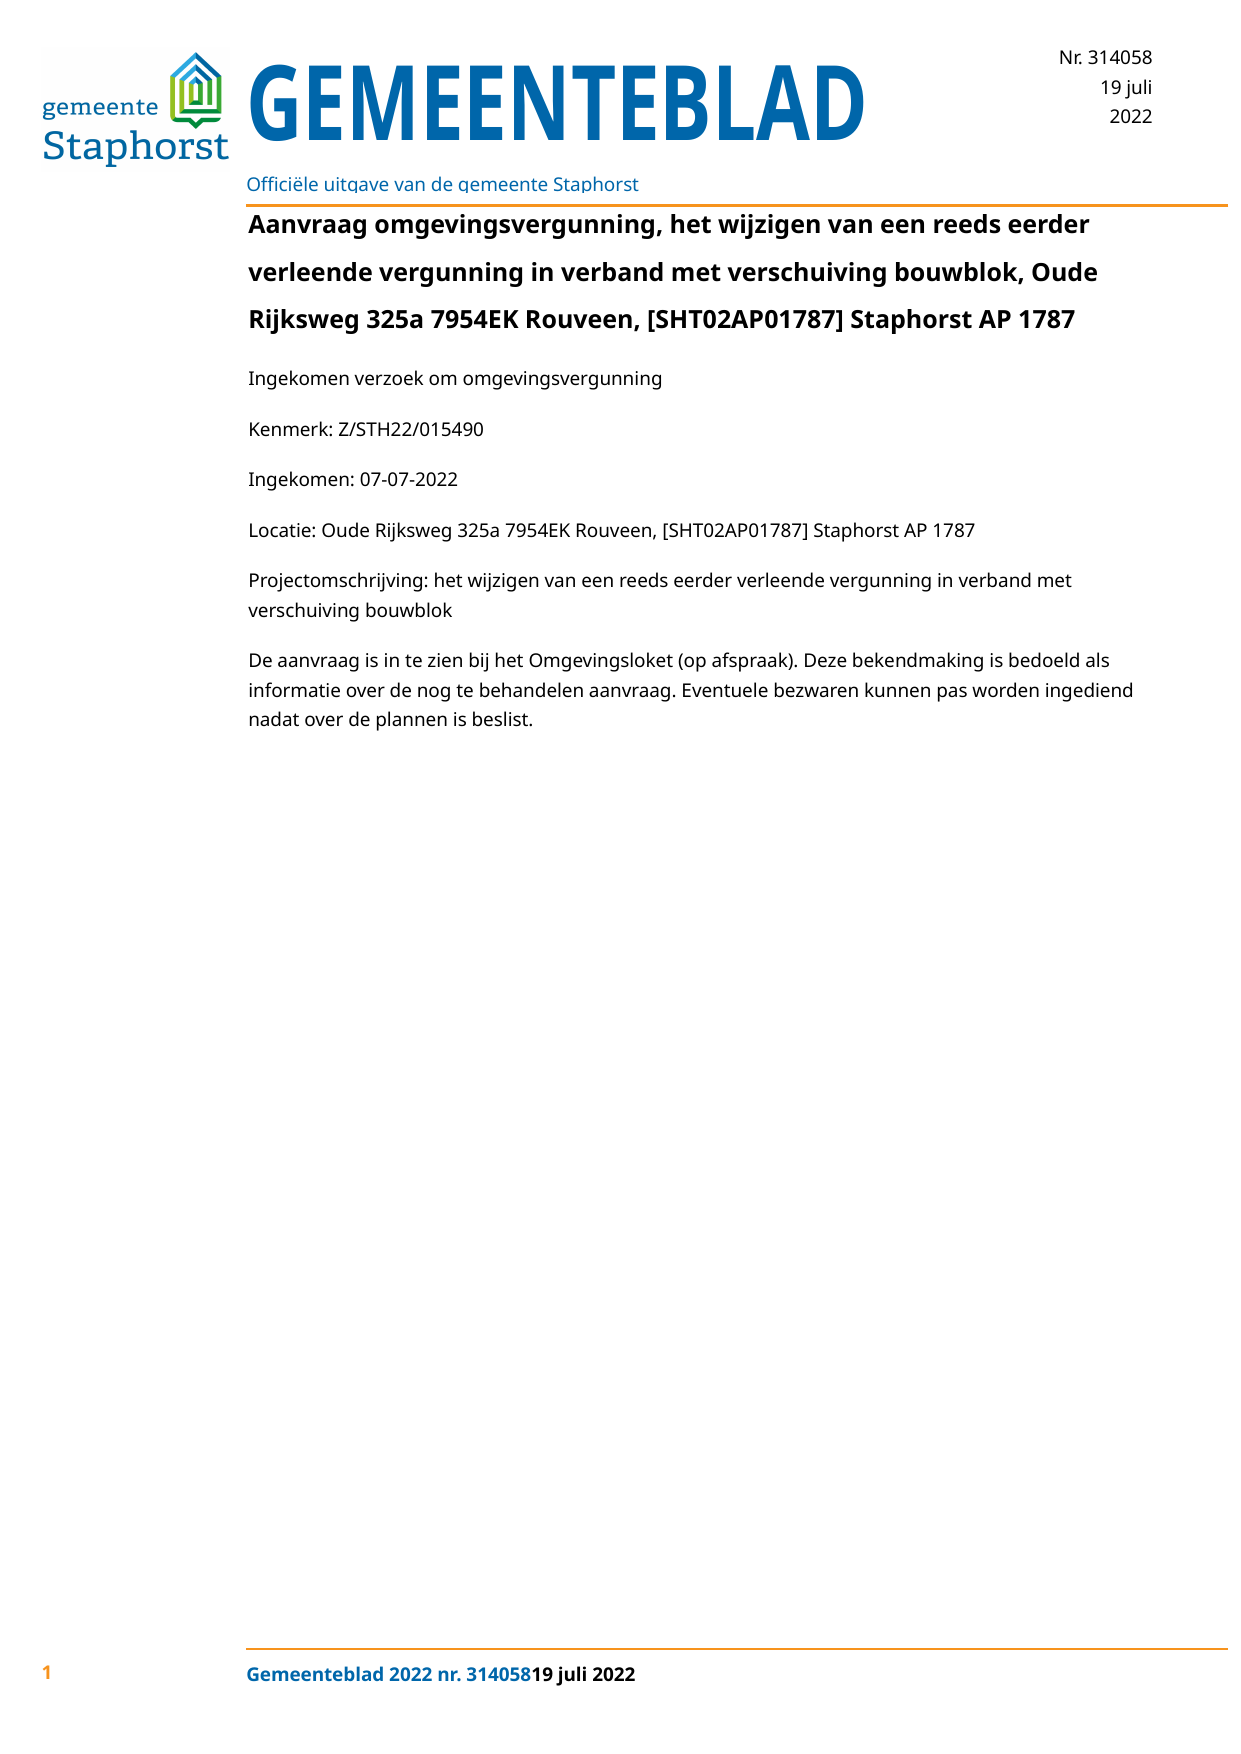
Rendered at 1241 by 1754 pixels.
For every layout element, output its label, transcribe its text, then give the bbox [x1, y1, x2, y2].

text Kenmerk: Z/STH22/015490 [248, 416, 1152, 442]
text Ingekomen: 07-07-2022 [248, 466, 1152, 492]
text De aanvraag is in te zien bij het Omgevingsloket (op afspraak). Deze bekendmaking is bedoeld als informatie over de nog te behandelen aanvraag. Eventuele bezwaren kunnen pas worden ingediend nadat over de plannen is beslist. [248, 647, 1152, 732]
text Locatie: Oude Rijksweg 325a 7954EK Rouveen, [SHT02AP01787] Staphorst AP 1787 [248, 517, 1152, 542]
text Projectomschrijving: het wijzigen van een reeds eerder verleende vergunning in verband met verschuiving bouwblok [248, 567, 1152, 622]
text Ingekomen verzoek om omgevingsvergunning [248, 366, 1152, 391]
text Aanvraag omgevingsvergunning, het wijzigen van een reeds eerder verleende vergunning in verband met verschuiving bouwblok, Oude Rijksweg 325a 7954EK Rouveen, [SHT02AP01787] Staphorst AP 1787 [248, 207, 1152, 336]
picture [41, 47, 231, 172]
